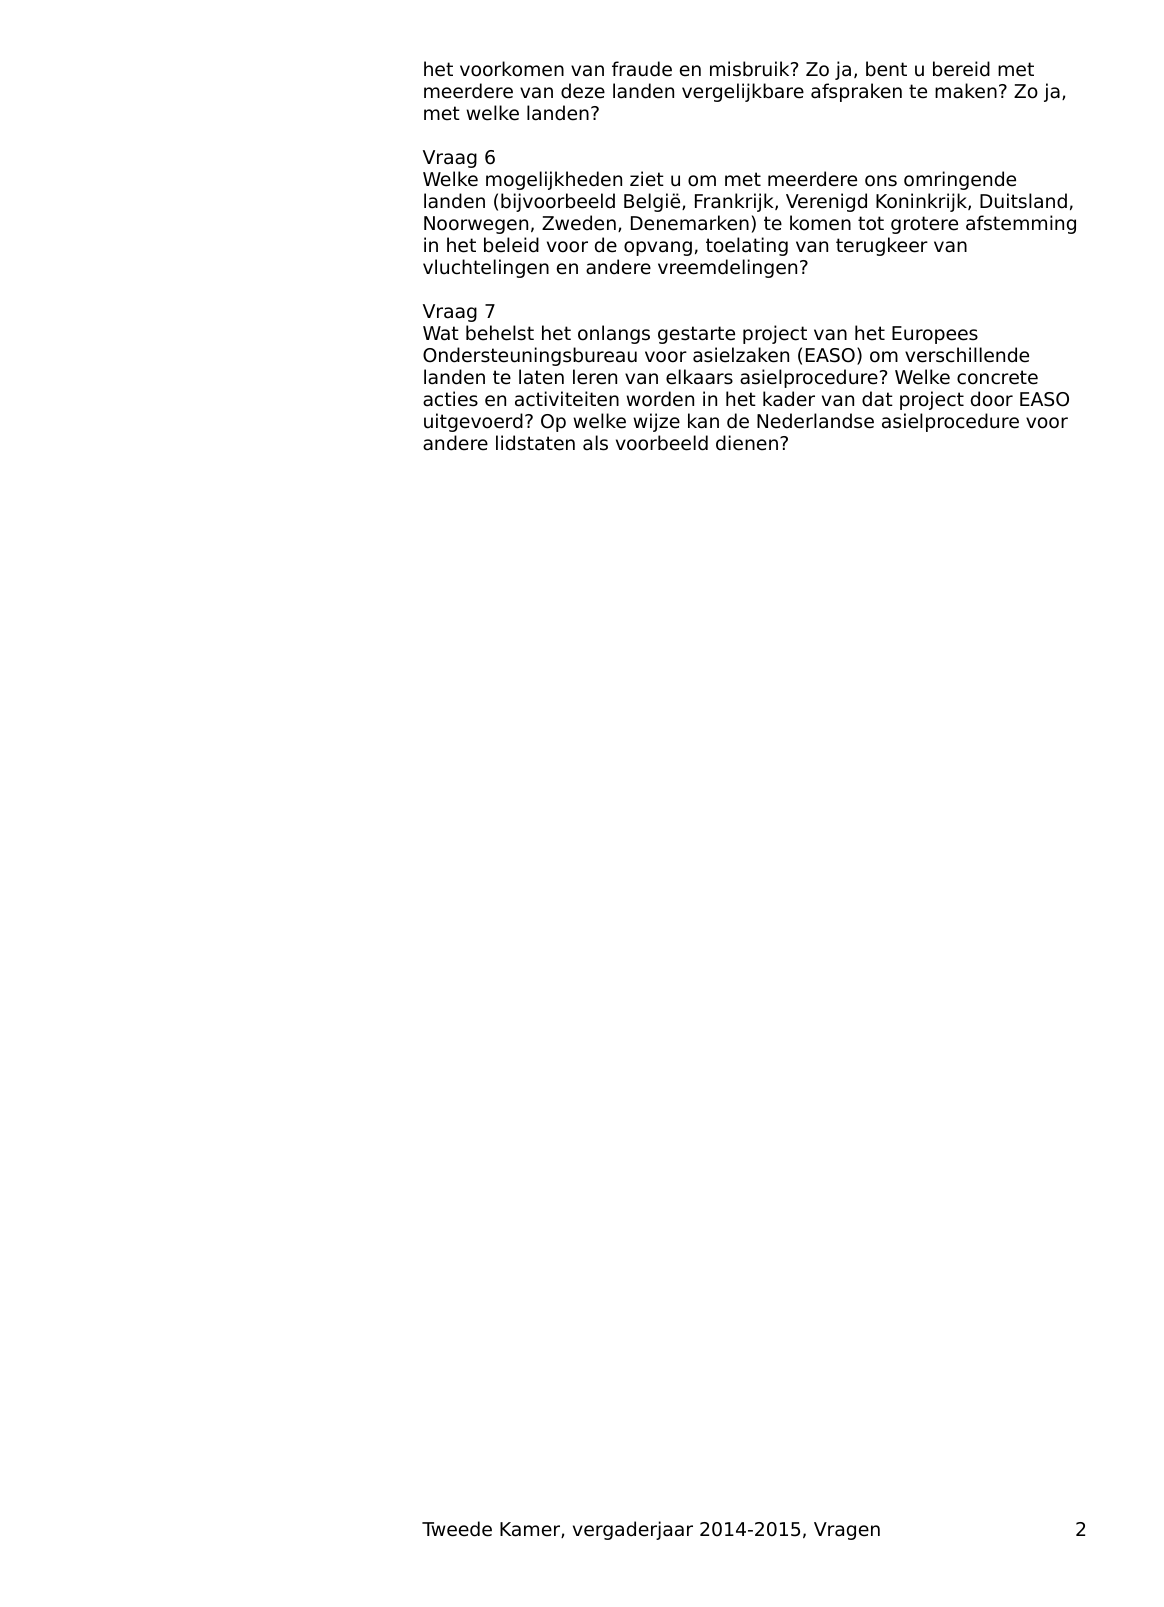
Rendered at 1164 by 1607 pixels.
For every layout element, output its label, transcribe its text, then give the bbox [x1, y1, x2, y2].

text Vraag 6 [422, 147, 1087, 169]
text het voorkomen van fraude en misbruik? Zo ja, bent u bereid met meerdere van deze landen vergelijkbare afspraken te maken? Zo ja, met welke landen? [422, 59, 1087, 125]
text Wat behelst het onlangs gestarte project van het Europees Ondersteuningsbureau voor asielzaken (EASO) om verschillende landen te laten leren van elkaars asielprocedure? Welke concrete acties en activiteiten worden in het kader van dat project door EASO uitgevoerd? Op welke wijze kan de Nederlandse asielprocedure voor andere lidstaten als voorbeeld dienen? [422, 323, 1087, 455]
text Vraag 7 [422, 301, 1087, 323]
text Welke mogelijkheden ziet u om met meerdere ons omringende landen (bijvoorbeeld België, Frankrijk, Verenigd Koninkrijk, Duitsland, Noorwegen, Zweden, Denemarken) te komen tot grotere afstemming in het beleid voor de opvang, toelating van terugkeer van vluchtelingen en andere vreemdelingen? [422, 169, 1087, 279]
